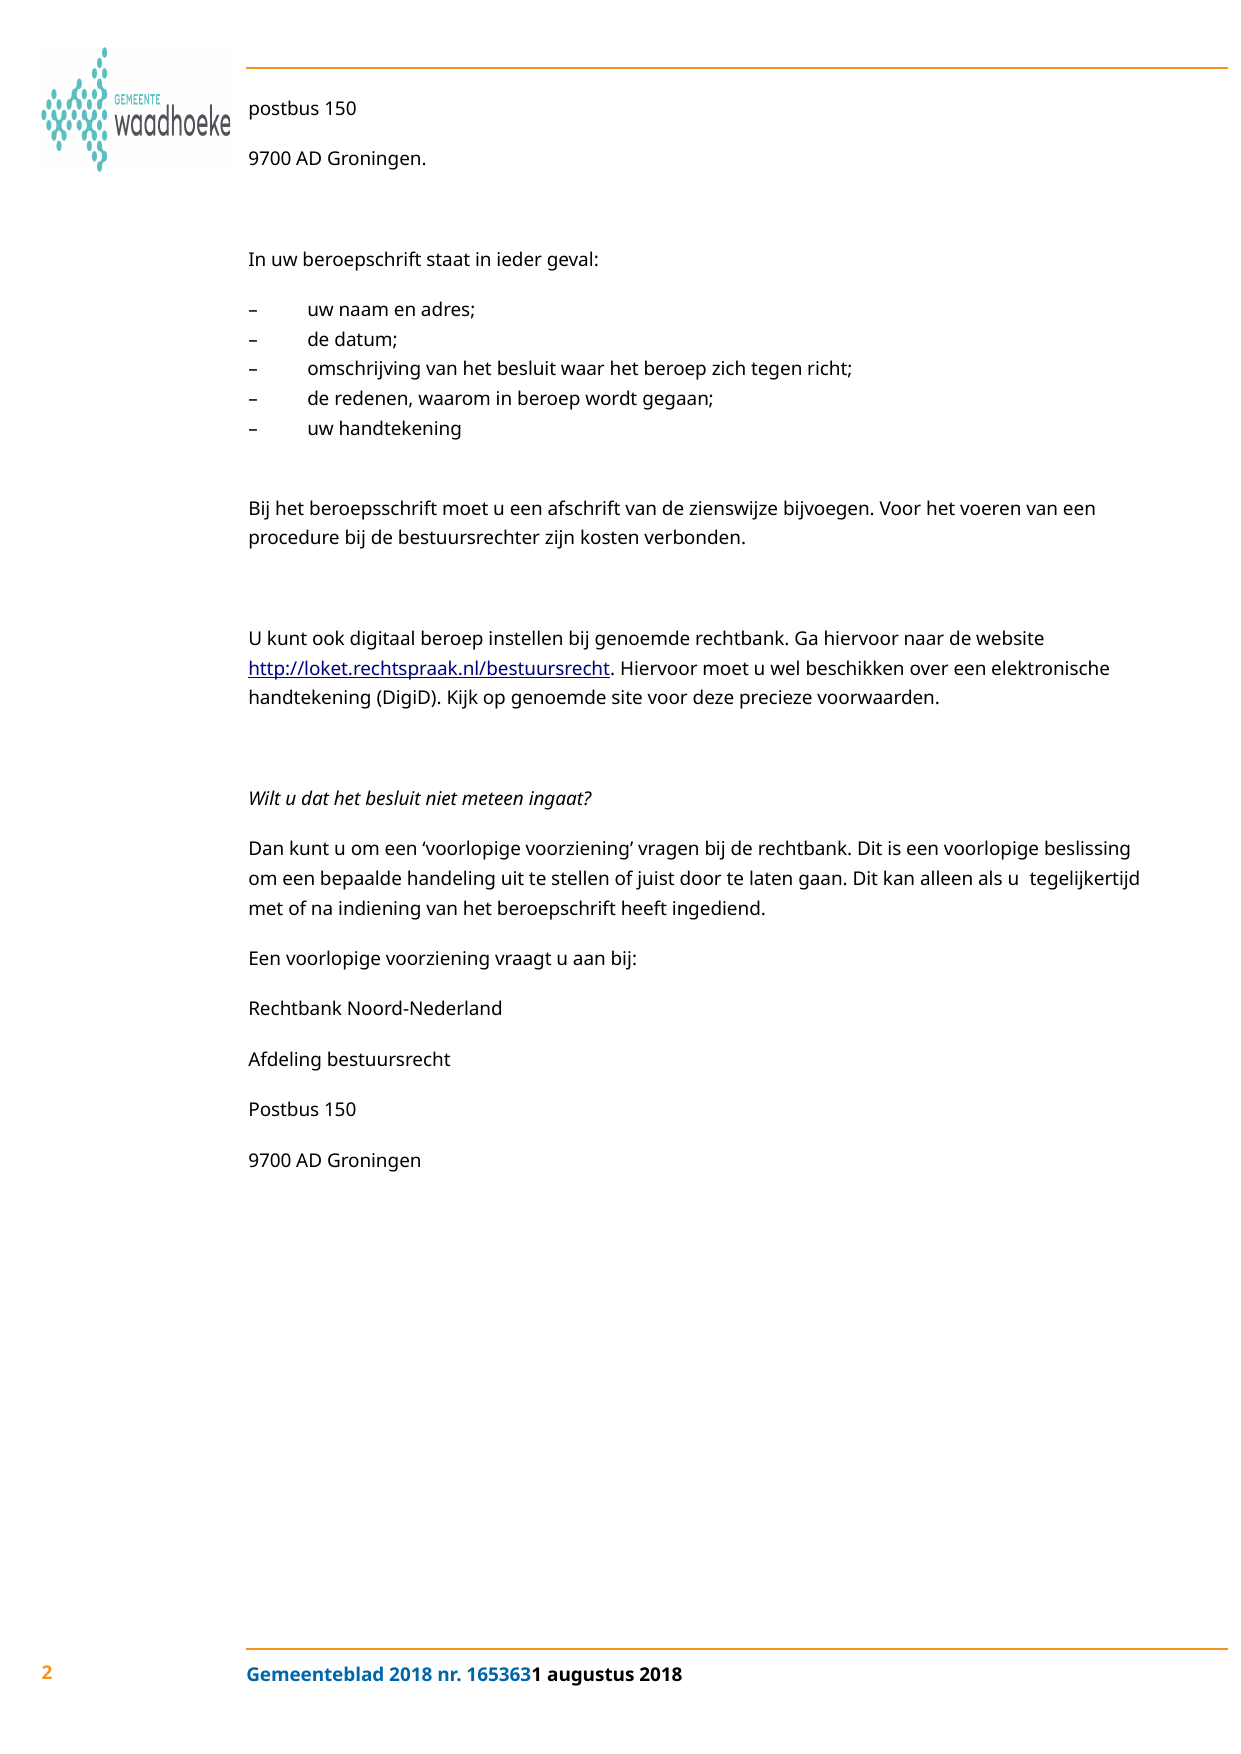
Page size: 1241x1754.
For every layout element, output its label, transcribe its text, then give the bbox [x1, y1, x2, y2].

list omschrijving van het besluit waar het beroep zich tegen richt; [248, 356, 1152, 381]
text 9700 AD Groningen [248, 1147, 1152, 1173]
text Een voorlopige voorziening vraagt u aan bij: [248, 945, 1152, 971]
list uw handtekening [248, 415, 1152, 441]
text 9700 AD Groningen. [248, 145, 1152, 171]
text U kunt ook digitaal beroep instellen bij genoemde rechtbank. Ga hiervoor naar de website http://loket.rechtspraak.nl/bestuursrecht. Hiervoor moet u wel beschikken over een elektronische handtekening (DigiD). Kijk op genoemde site voor deze precieze voorwaarden. [248, 625, 1152, 710]
picture [41, 47, 231, 172]
text Bij het beroepsschrift moet u een afschrift van de zienswijze bijvoegen. Voor het voeren van een procedure bij de bestuursrechter zijn kosten verbonden. [248, 495, 1152, 550]
list de redenen, waarom in beroep wordt gegaan; [248, 385, 1152, 411]
text Wilt u dat het besluit niet meteen ingaat? [248, 785, 1152, 811]
list de datum; [248, 326, 1152, 352]
text Postbus 150 [248, 1096, 1152, 1122]
text Rechtbank Noord-Nederland [248, 996, 1152, 1021]
text Afdeling bestuursrecht [248, 1046, 1152, 1072]
text Dan kunt u om een ‘voorlopige voorziening’ vragen bij de rechtbank. Dit is een voorlopige beslissing om een bepaalde handeling uit te stellen of juist door te laten gaan. Dit kan alleen als u tegelijkertijd met of na indiening van het beroepschrift heeft ingediend. [248, 836, 1152, 921]
list uw naam en adres; [248, 296, 1152, 322]
text In uw beroepschrift staat in ieder geval: [248, 246, 1152, 272]
text postbus 150 [248, 95, 1152, 121]
